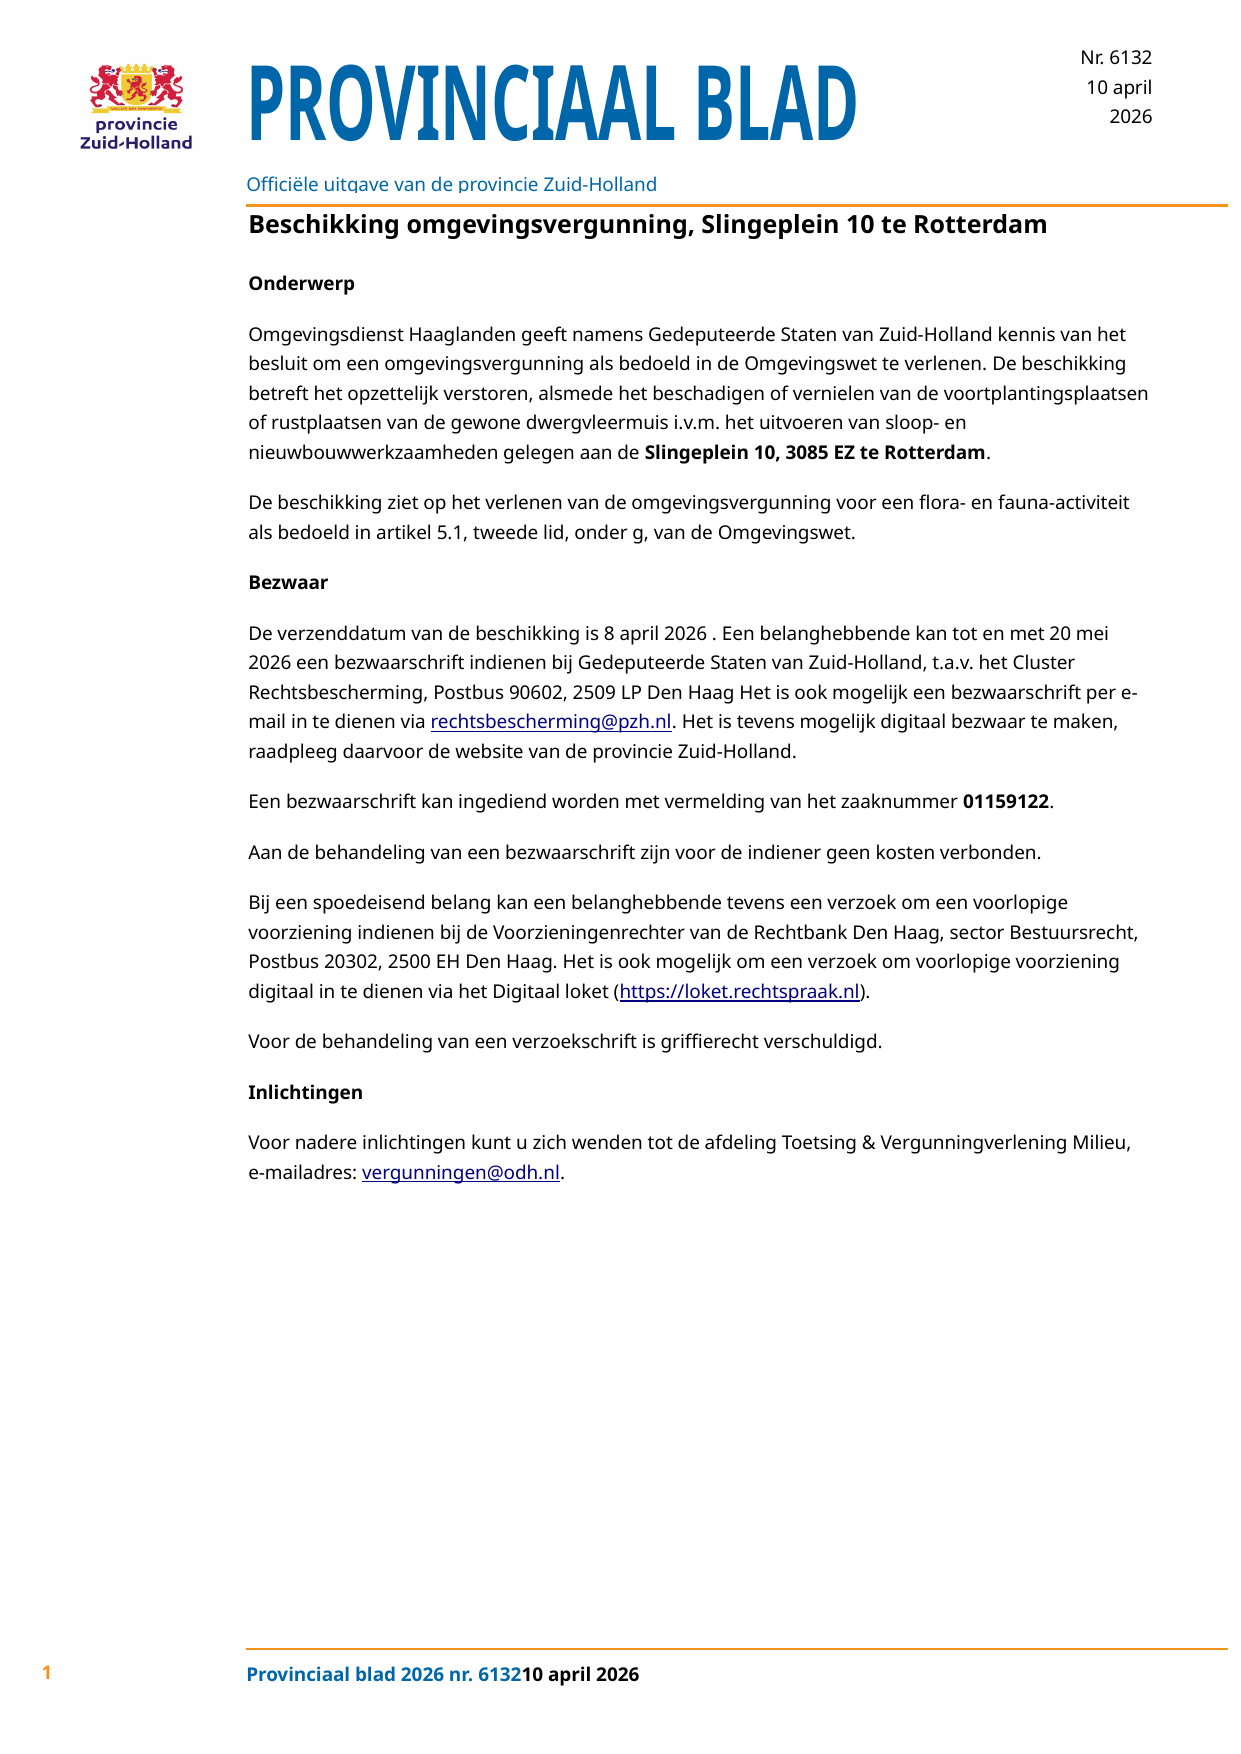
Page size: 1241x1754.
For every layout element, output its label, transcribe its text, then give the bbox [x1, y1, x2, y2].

text Een bezwaarschrift kan ingediend worden met vermelding van het zaaknummer 01159122. [248, 789, 1152, 814]
text Aan de behandeling van een bezwaarschrift zijn voor de indiener geen kosten verbonden. [248, 839, 1152, 865]
picture [41, 47, 231, 172]
text Onderwerp [248, 270, 1152, 296]
text Voor nadere inlichtingen kunt u zich wenden tot de afdeling Toetsing & Vergunningverlening Milieu, e-mailadres: vergunningen@odh.nl. [248, 1129, 1152, 1185]
text Voor de behandeling van een verzoekschrift is griffierecht verschuldigd. [248, 1029, 1152, 1054]
text Omgevingsdienst Haaglanden geeft namens Gedeputeerde Staten van Zuid-Holland kennis van het besluit om een omgevingsvergunning als bedoeld in de Omgevingswet te verlenen. De beschikking betreft het opzettelijk verstoren, alsmede het beschadigen of vernielen van de voortplantingsplaatsen of rustplaatsen van de gewone dwergvleermuis i.v.m. het uitvoeren van sloop- en nieuwbouwwerkzaamheden gelegen aan de Slingeplein 10, 3085 EZ te Rotterdam. [248, 321, 1152, 465]
text Bij een spoedeisend belang kan een belanghebbende tevens een verzoek om een voorlopige voorziening indienen bij de Voorzieningenrechter van de Rechtbank Den Haag, sector Bestuursrecht, Postbus 20302, 2500 EH Den Haag. Het is ook mogelijk om een verzoek om voorlopige voorziening digitaal in te dienen via het Digitaal loket (https://loket.rechtspraak.nl). [248, 889, 1152, 1004]
text De verzenddatum van de beschikking is 8 april 2026 . Een belanghebbende kan tot en met 20 mei 2026 een bezwaarschrift indienen bij Gedeputeerde Staten van Zuid-Holland, t.a.v. het Cluster Rechtsbescherming, Postbus 90602, 2509 LP Den Haag Het is ook mogelijk een bezwaarschrift per e-mail in te dienen via rechtsbescherming@pzh.nl. Het is tevens mogelijk digitaal bezwaar te maken, raadpleeg daarvoor de website van de provincie Zuid-Holland. [248, 620, 1152, 764]
text De beschikking ziet op het verlenen van de omgevingsvergunning voor een flora- en fauna-activiteit als bedoeld in artikel 5.1, tweede lid, onder g, van de Omgevingswet. [248, 489, 1152, 545]
text Bezwaar [248, 569, 1152, 595]
text Beschikking omgevingsvergunning, Slingeplein 10 te Rotterdam [248, 207, 1152, 241]
text Inlichtingen [248, 1079, 1152, 1105]
